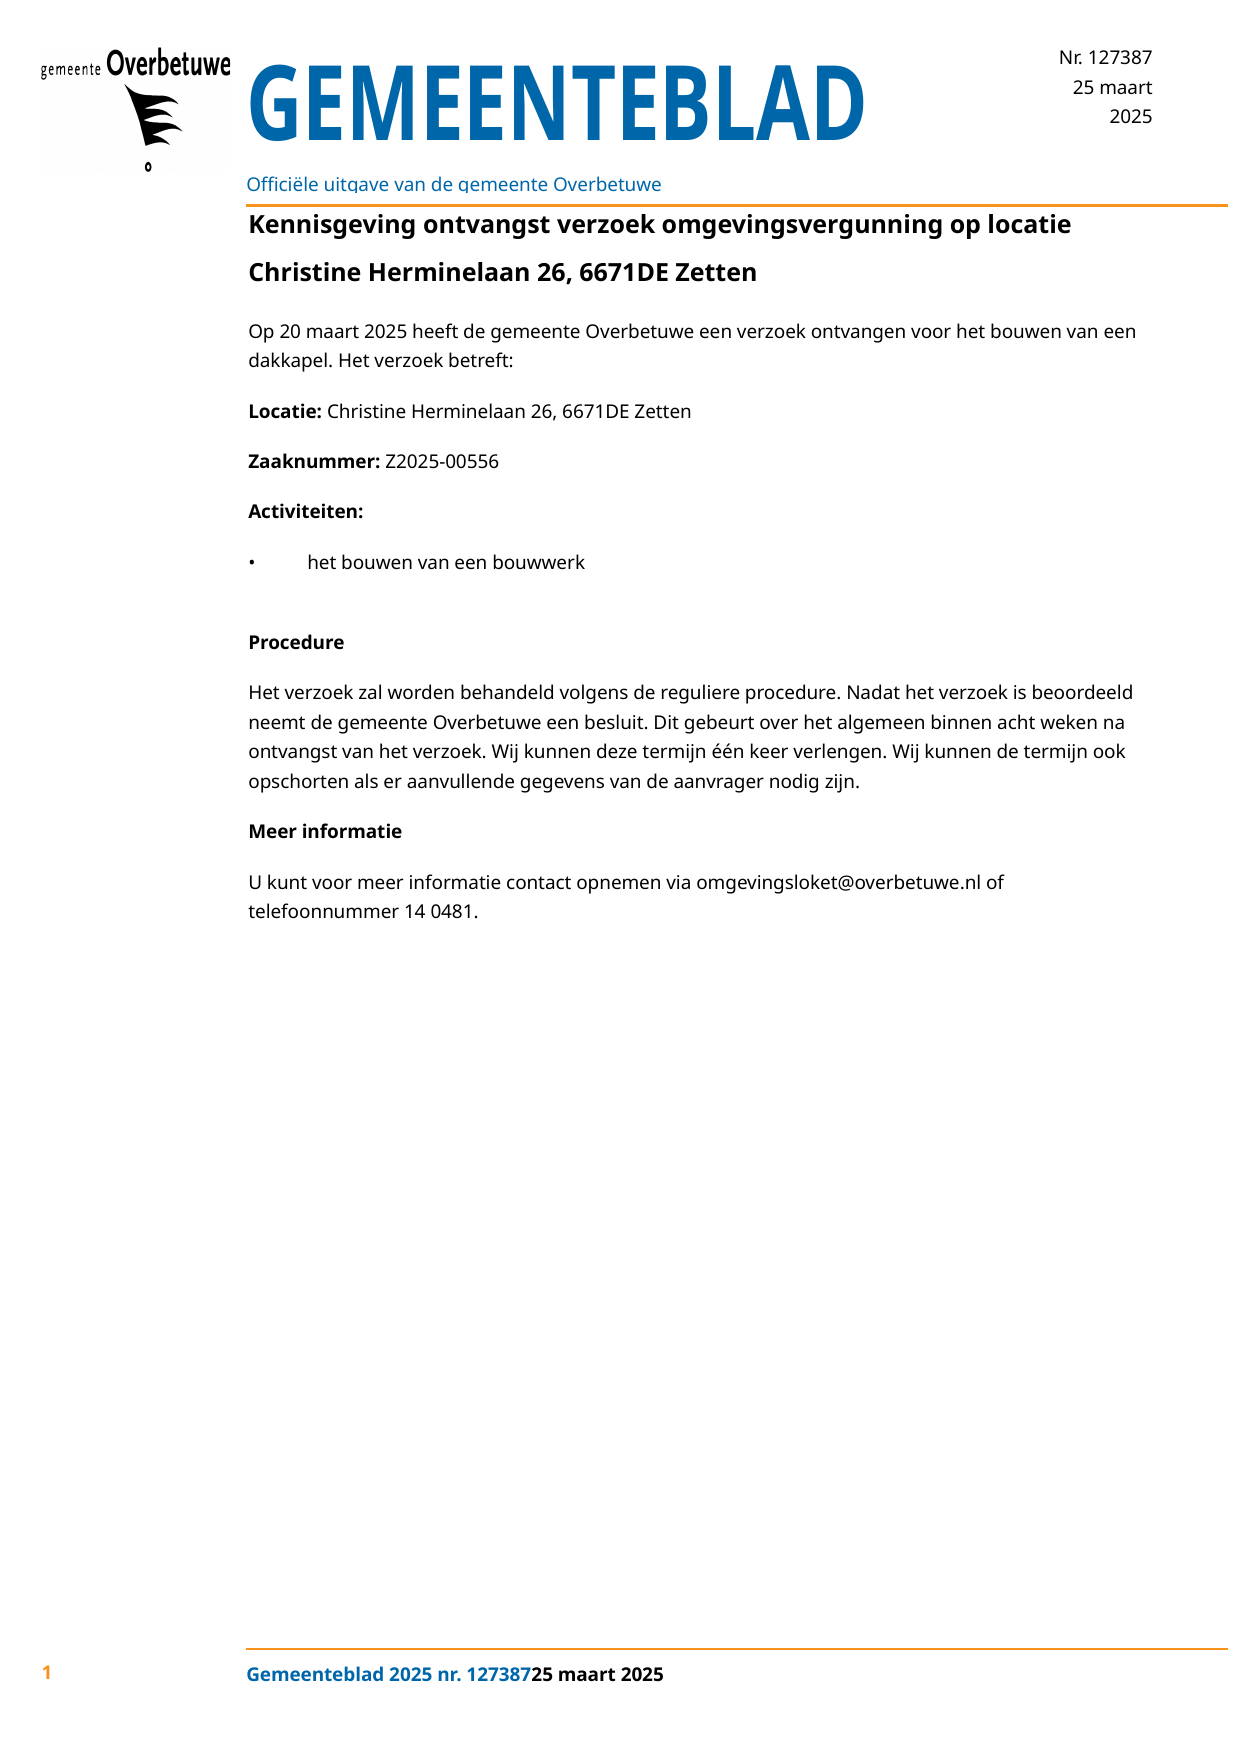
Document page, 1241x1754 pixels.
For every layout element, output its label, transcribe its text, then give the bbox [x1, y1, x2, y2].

text Zaaknummer: Z2025-00556 [248, 448, 1152, 474]
text Het verzoek zal worden behandeld volgens de reguliere procedure. Nadat het verzoek is beoordeeld neemt de gemeente Overbetuwe een besluit. Dit gebeurt over het algemeen binnen acht weken na ontvangst van het verzoek. Wij kunnen deze termijn één keer verlengen. Wij kunnen de termijn ook opschorten als er aanvullende gegevens van de aanvrager nodig zijn. [248, 679, 1152, 794]
picture [41, 47, 231, 172]
text Locatie: Christine Herminelaan 26, 6671DE Zetten [248, 398, 1152, 424]
text Op 20 maart 2025 heeft de gemeente Overbetuwe een verzoek ontvangen voor het bouwen van een dakkapel. Het verzoek betreft: [248, 318, 1152, 373]
text U kunt voor meer informatie contact opnemen via omgevingsloket@overbetuwe.nl of telefoonnummer 14 0481. [248, 869, 1152, 924]
text Procedure [248, 629, 1152, 655]
text Meer informatie [248, 819, 1152, 844]
text Kennisgeving ontvangst verzoek omgevingsvergunning op locatie Christine Herminelaan 26, 6671DE Zetten [248, 207, 1152, 288]
list het bouwen van een bouwwerk [248, 549, 1152, 575]
text Activiteiten: [248, 499, 1152, 524]
